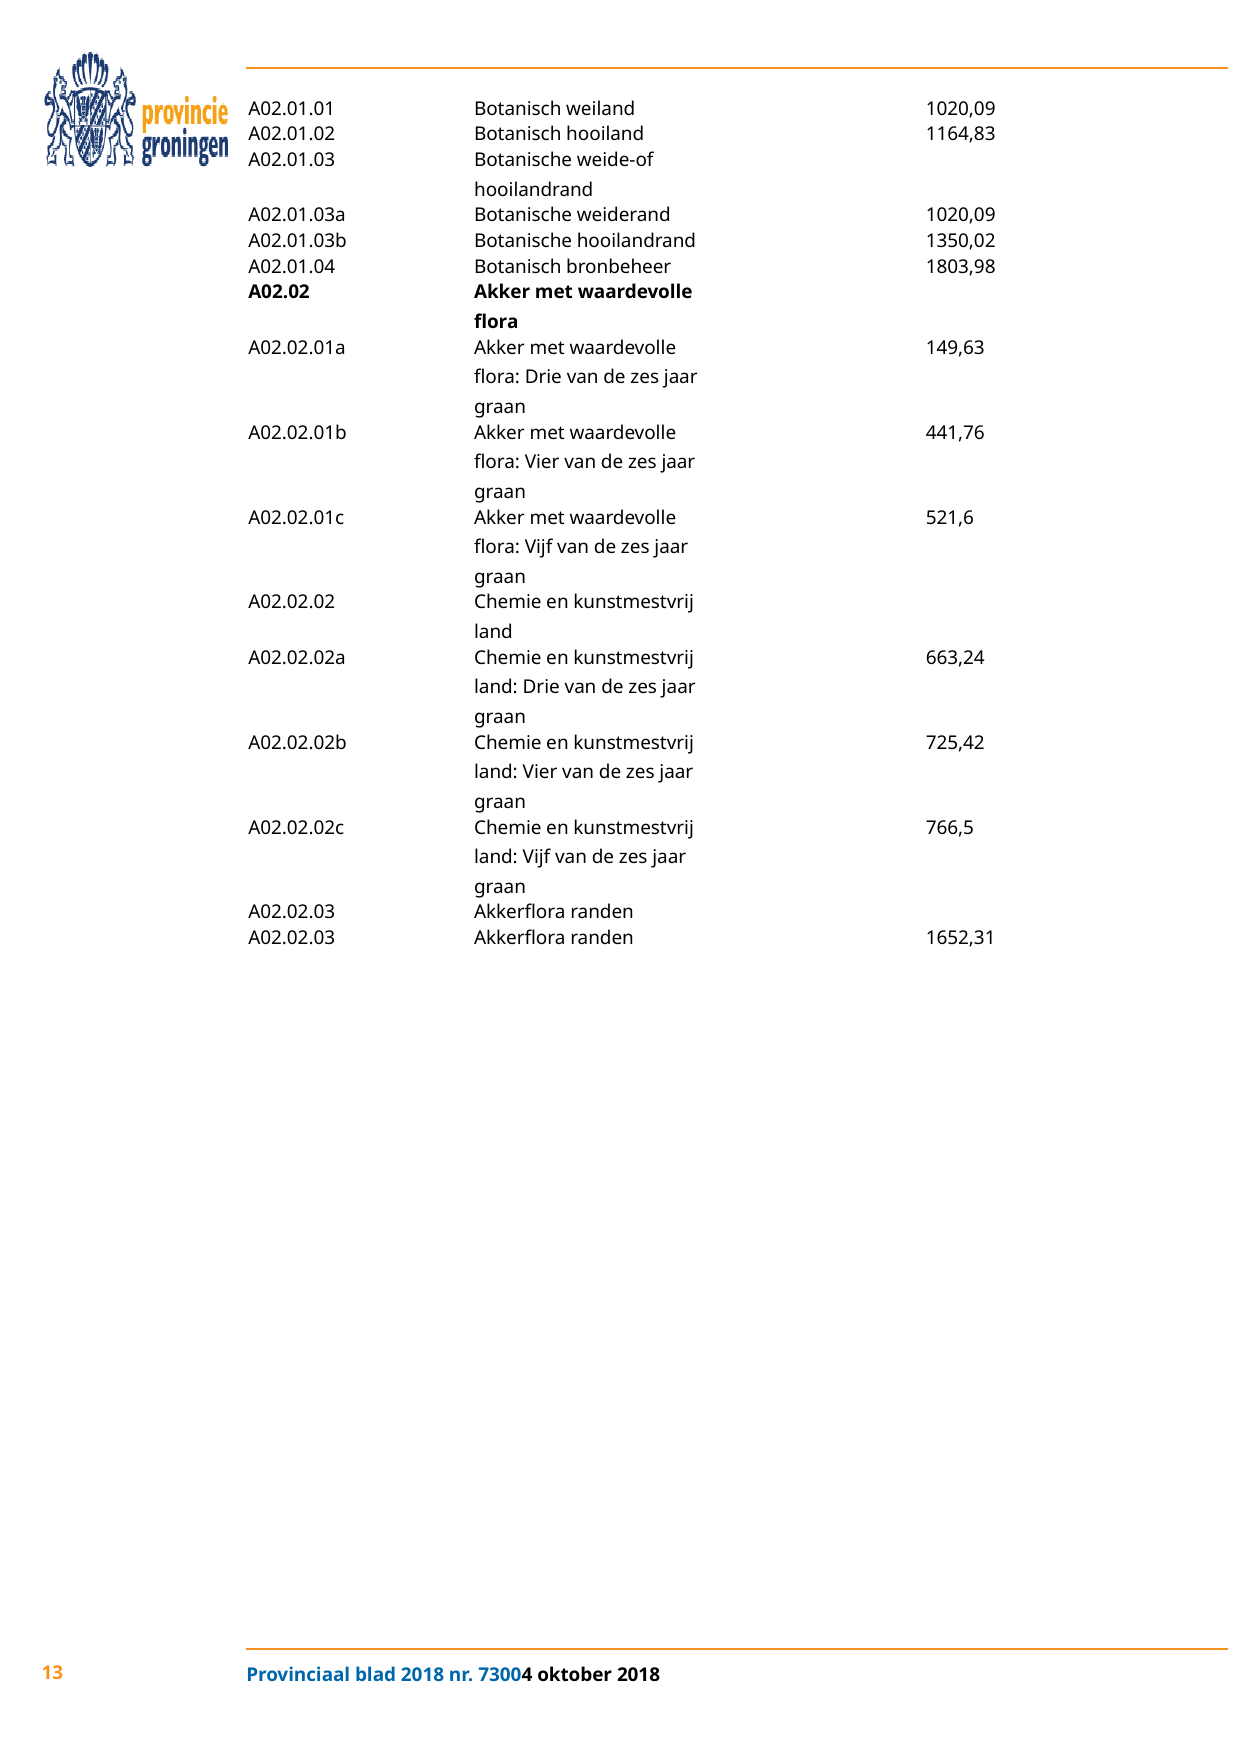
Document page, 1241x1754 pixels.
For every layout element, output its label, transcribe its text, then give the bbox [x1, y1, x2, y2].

table_cell [926, 279, 1152, 334]
table_cell [700, 419, 926, 504]
table_cell [700, 925, 926, 950]
table_cell 725,42 [926, 729, 1152, 814]
table_cell [700, 334, 926, 419]
table_cell [700, 814, 926, 899]
table_cell Botanisch bronbeheer [474, 253, 700, 279]
table_cell A02.01.03a [248, 202, 474, 227]
table_cell A02.01.02 [248, 121, 474, 146]
table_cell Chemie en kunstmestvrij land: Vijf van de zes jaar graan [474, 814, 700, 899]
table_cell [700, 899, 926, 924]
table_cell Botanisch weiland [474, 95, 700, 121]
table_cell [700, 146, 926, 202]
table_cell 1803,98 [926, 253, 1152, 279]
table_cell 1652,31 [926, 925, 1152, 950]
table_cell [700, 279, 926, 334]
table_cell 1020,09 [926, 95, 1152, 121]
table_cell [700, 227, 926, 253]
table_cell A02.01.03 [248, 146, 474, 202]
table_cell [700, 729, 926, 814]
table_cell [700, 253, 926, 279]
table_cell A02.01.01 [248, 95, 474, 121]
table_cell A02.02.02b [248, 729, 474, 814]
picture [41, 47, 231, 172]
table_cell A02.01.04 [248, 253, 474, 279]
table_cell A02.02 [248, 279, 474, 334]
table_cell 1350,02 [926, 227, 1152, 253]
table_cell A02.02.03 [248, 899, 474, 924]
table_cell [700, 95, 926, 121]
table_cell Akkerflora randen [474, 925, 700, 950]
table_cell 766,5 [926, 814, 1152, 899]
table_cell Chemie en kunstmestvrij land [474, 589, 700, 644]
table_cell Chemie en kunstmestvrij land: Vier van de zes jaar graan [474, 729, 700, 814]
table_cell Botanische weiderand [474, 202, 700, 227]
table_cell [926, 899, 1152, 924]
table_cell A02.01.03b [248, 227, 474, 253]
table_cell Botanische weide-of hooilandrand [474, 146, 700, 202]
table_cell Akker met waardevolle flora: Vijf van de zes jaar graan [474, 504, 700, 589]
table_cell A02.02.01a [248, 334, 474, 419]
table_cell Akkerflora randen [474, 899, 700, 924]
table_cell Akker met waardevolle flora: Vier van de zes jaar graan [474, 419, 700, 504]
table_cell [700, 504, 926, 589]
table_cell A02.02.01b [248, 419, 474, 504]
table_cell A02.02.03 [248, 925, 474, 950]
table_cell Botanische hooilandrand [474, 227, 700, 253]
table_cell Chemie en kunstmestvrij land: Drie van de zes jaar graan [474, 644, 700, 729]
table_cell A02.02.01c [248, 504, 474, 589]
table_cell A02.02.02 [248, 589, 474, 644]
table_cell 1164,83 [926, 121, 1152, 146]
table_cell 521,6 [926, 504, 1152, 589]
table_cell [700, 202, 926, 227]
table_cell 441,76 [926, 419, 1152, 504]
table_cell Akker met waardevolle flora [474, 279, 700, 334]
table_cell 149,63 [926, 334, 1152, 419]
table_cell Botanisch hooiland [474, 121, 700, 146]
table_cell [700, 589, 926, 644]
table_cell A02.02.02c [248, 814, 474, 899]
table_cell A02.02.02a [248, 644, 474, 729]
table_cell [700, 121, 926, 146]
table_cell 1020,09 [926, 202, 1152, 227]
table_cell Akker met waardevolle flora: Drie van de zes jaar graan [474, 334, 700, 419]
table_cell [926, 589, 1152, 644]
table_cell [926, 146, 1152, 202]
table_cell 663,24 [926, 644, 1152, 729]
table_cell [700, 644, 926, 729]
